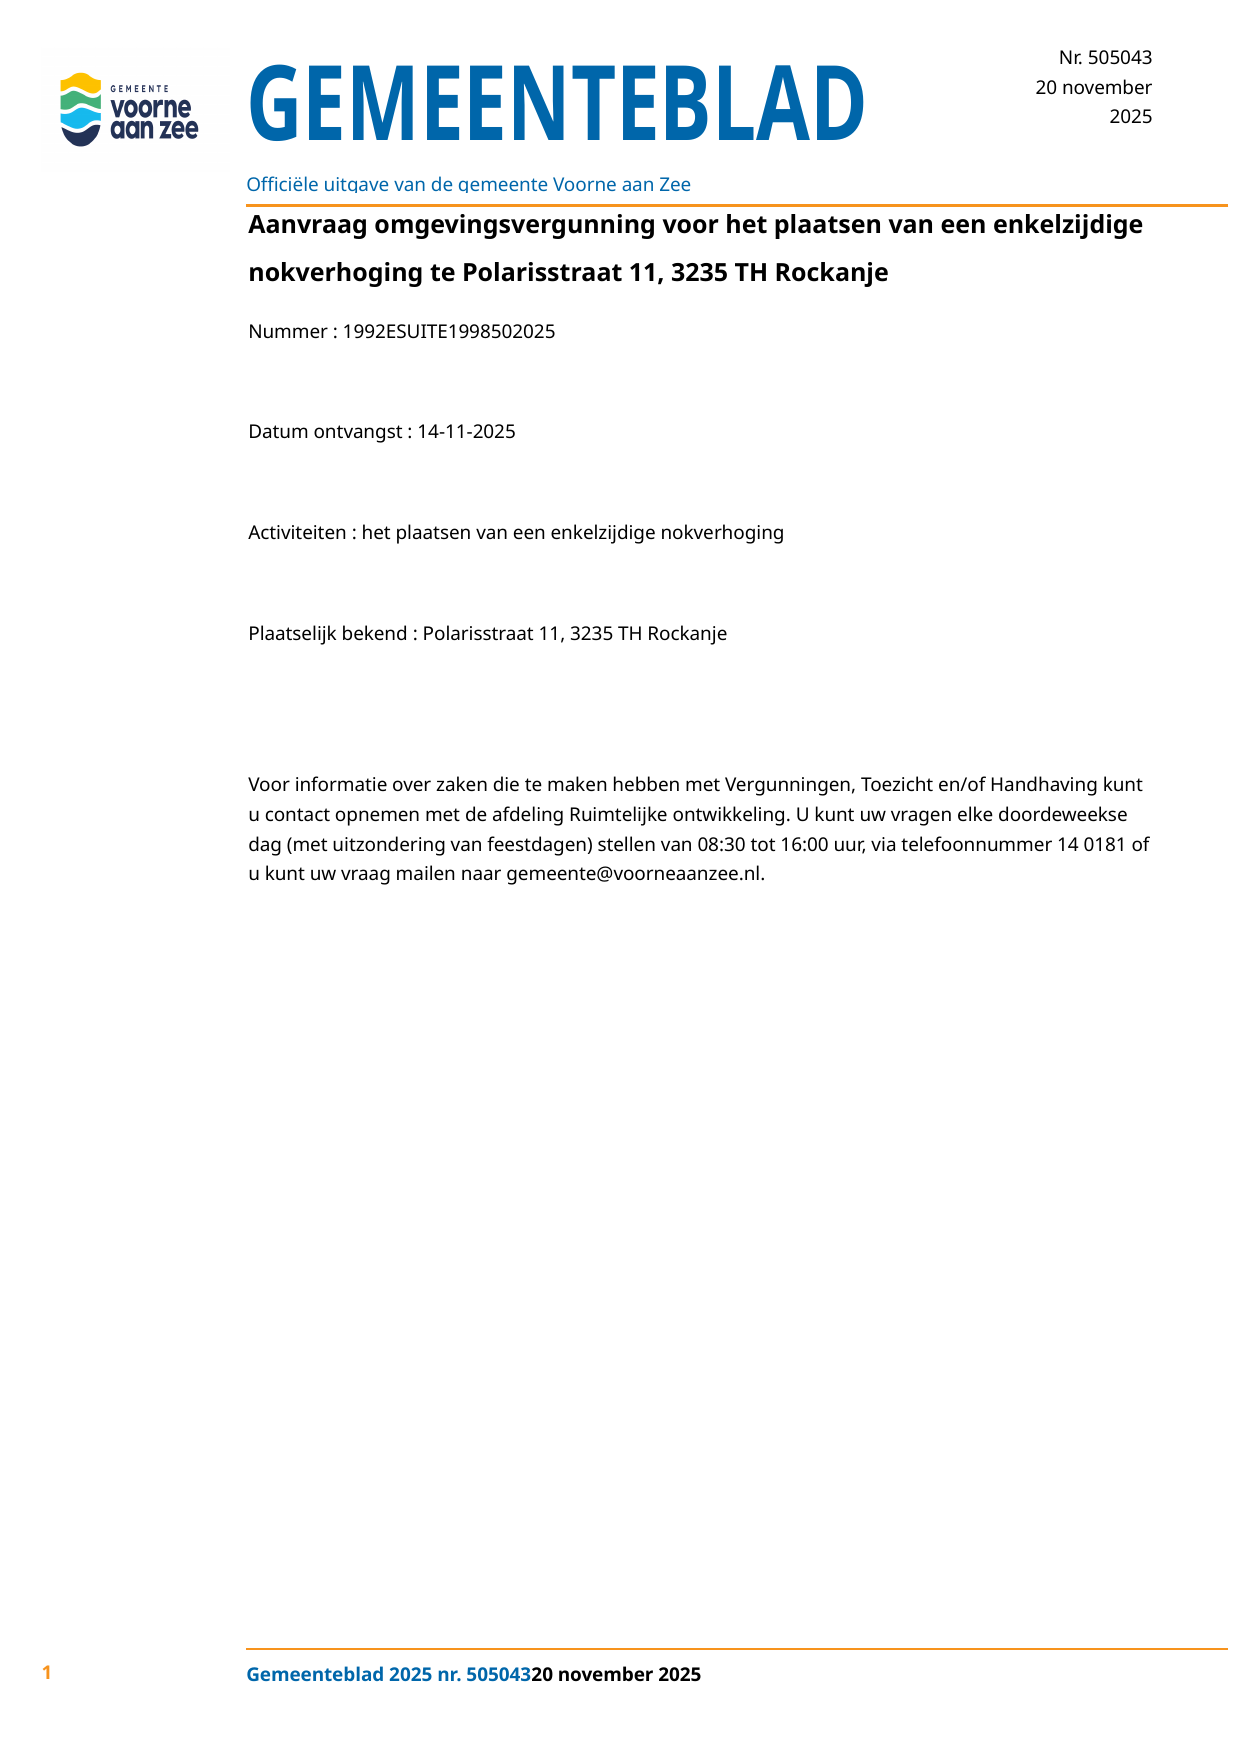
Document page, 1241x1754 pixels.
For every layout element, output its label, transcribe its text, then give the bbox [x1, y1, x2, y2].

text Datum ontvangst : 14-11-2025 [248, 419, 1152, 444]
text Voor informatie over zaken die te maken hebben met Vergunningen, Toezicht en/of Handhaving kunt u contact opnemen met de afdeling Ruimtelijke ontwikkeling. U kunt uw vragen elke doordeweekse dag (met uitzondering van feestdagen) stellen van 08:30 tot 16:00 uur, via telefoonnummer 14 0181 of u kunt uw vraag mailen naar gemeente@voorneaanzee.nl. [248, 772, 1152, 886]
text Nummer : 1992ESUITE1998502025 [248, 318, 1152, 344]
text Plaatselijk bekend : Polarisstraat 11, 3235 TH Rockanje [248, 620, 1152, 646]
picture [41, 47, 231, 172]
text Activiteiten : het plaatsen van een enkelzijdige nokverhoging [248, 519, 1152, 545]
text Aanvraag omgevingsvergunning voor het plaatsen van een enkelzijdige nokverhoging te Polarisstraat 11, 3235 TH Rockanje [248, 207, 1152, 288]
